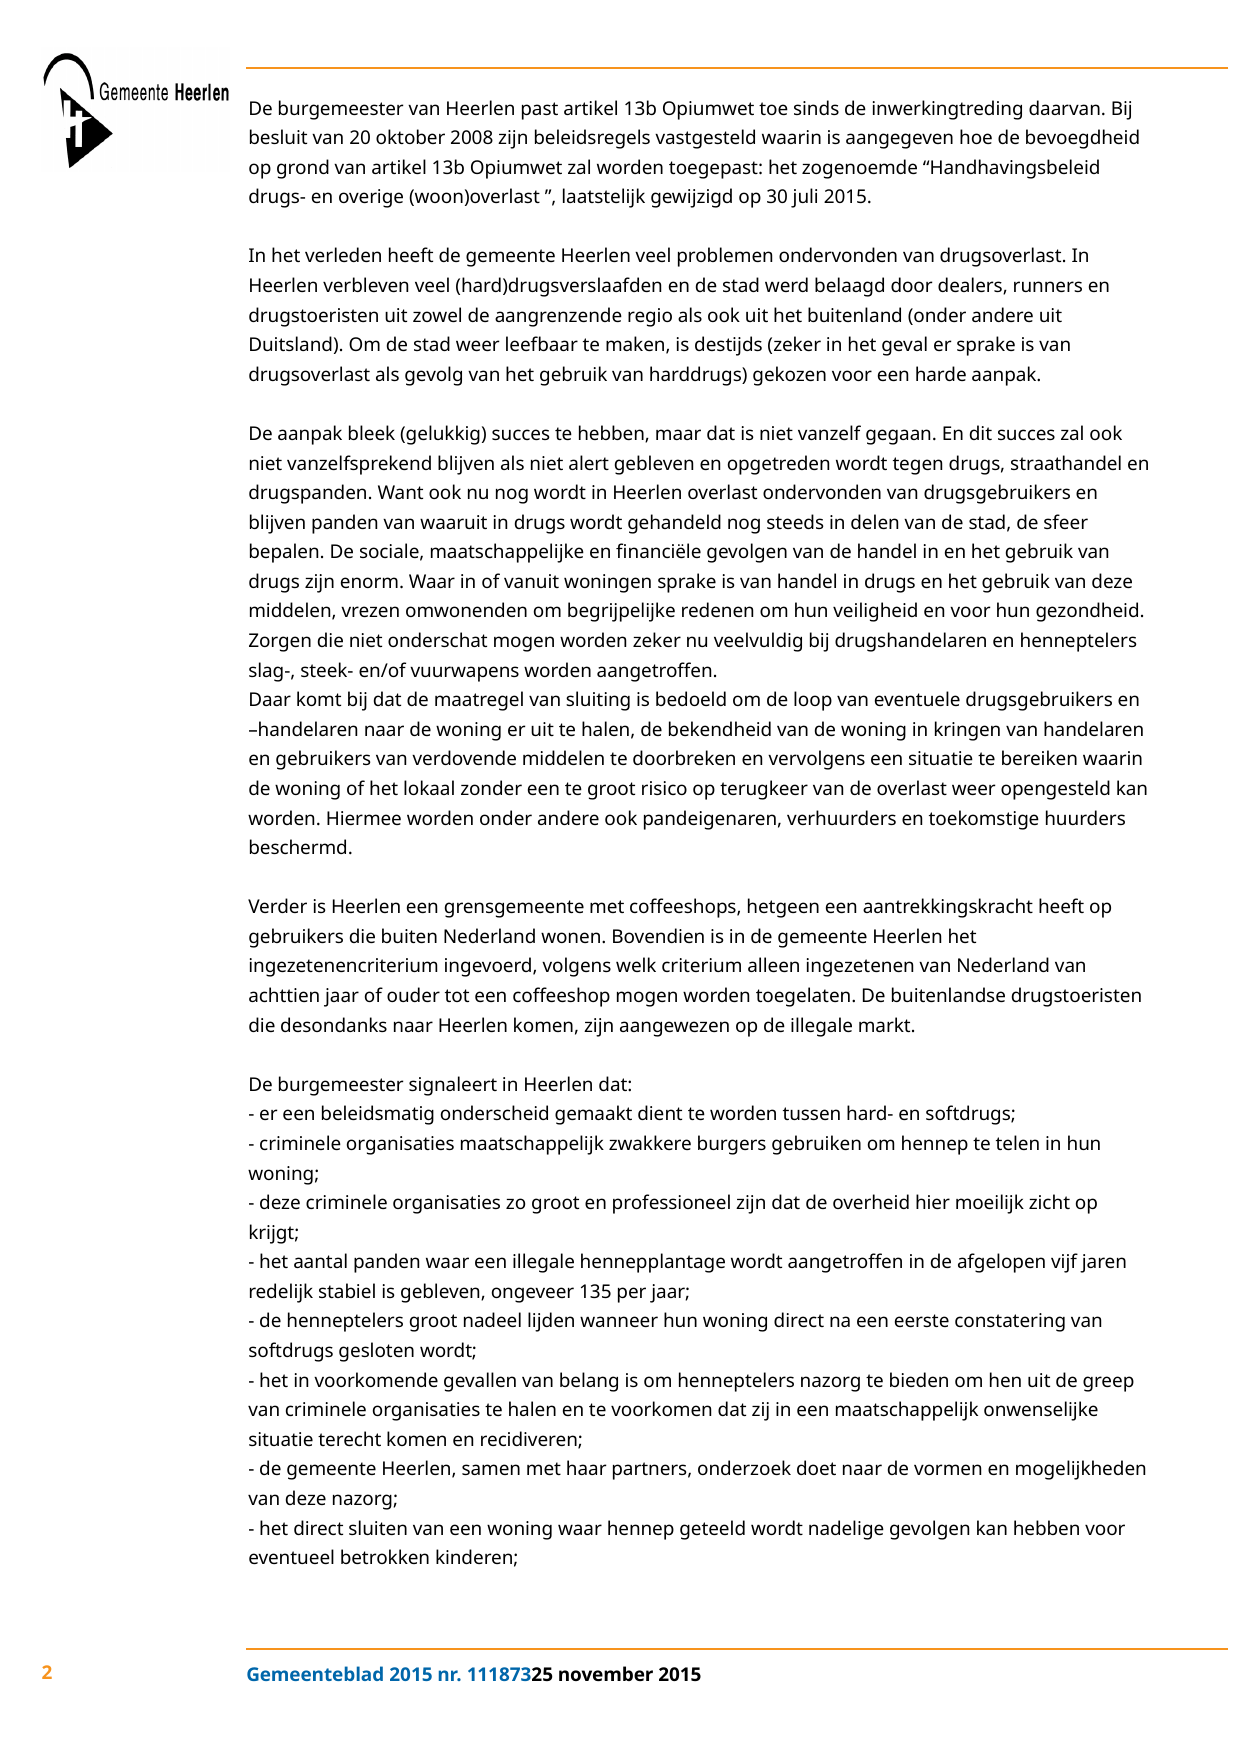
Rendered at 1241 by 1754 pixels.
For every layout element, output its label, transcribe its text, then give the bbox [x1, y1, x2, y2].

text Daar komt bij dat de maatregel van sluiting is bedoeld om de loop van eventuele drugsgebruikers en –handelaren naar de woning er uit te halen, de bekendheid van de woning in kringen van handelaren en gebruikers van verdovende middelen te doorbreken en vervolgens een situatie te bereiken waarin de woning of het lokaal zonder een te groot risico op terugkeer van de overlast weer opengesteld kan worden. Hiermee worden onder andere ook pandeigenaren, verhuurders en toekomstige huurders beschermd. [248, 686, 1152, 860]
text In het verleden heeft de gemeente Heerlen veel problemen ondervonden van drugsoverlast. In Heerlen verbleven veel (hard)drugsverslaafden en de stad werd belaagd door dealers, runners en drugstoeristen uit zowel de aangrenzende regio als ook uit het buitenland (onder andere uit Duitsland). Om de stad weer leefbaar te maken, is destijds (zeker in het geval er sprake is van drugsoverlast als gevolg van het gebruik van harddrugs) gekozen voor een harde aanpak. [248, 243, 1152, 387]
text - de henneptelers groot nadeel lijden wanneer hun woning direct na een eerste constatering van softdrugs gesloten wordt; [248, 1308, 1152, 1363]
text Verder is Heerlen een grensgemeente met coffeeshops, hetgeen een aantrekkingskracht heeft op gebruikers die buiten Nederland wonen. Bovendien is in de gemeente Heerlen het ingezetenencriterium ingevoerd, volgens welk criterium alleen ingezetenen van Nederland van achttien jaar of ouder tot een coffeeshop mogen worden toegelaten. De buitenlandse drugstoeristen die desondanks naar Heerlen komen, zijn aangewezen op de illegale markt. [248, 893, 1152, 1038]
text De aanpak bleek (gelukkig) succes te hebben, maar dat is niet vanzelf gegaan. En dit succes zal ook niet vanzelfsprekend blijven als niet alert gebleven en opgetreden wordt tegen drugs, straathandel en drugspanden. Want ook nu nog wordt in Heerlen overlast ondervonden van drugsgebruikers en blijven panden van waaruit in drugs wordt gehandeld nog steeds in delen van de stad, de sfeer bepalen. De sociale, maatschappelijke en financiële gevolgen van de handel in en het gebruik van drugs zijn enorm. Waar in of vanuit woningen sprake is van handel in drugs en het gebruik van deze middelen, vrezen omwonenden om begrijpelijke redenen om hun veiligheid en voor hun gezondheid. Zorgen die niet onderschat mogen worden zeker nu veelvuldig bij drugshandelaren en henneptelers slag-, steek- en/of vuurwapens worden aangetroffen. [248, 420, 1152, 683]
text - het in voorkomende gevallen van belang is om henneptelers nazorg te bieden om hen uit de greep van criminele organisaties te halen en te voorkomen dat zij in een maatschappelijk onwenselijke situatie terecht komen en recidiveren; [248, 1367, 1152, 1452]
picture [41, 47, 231, 172]
text De burgemeester signaleert in Heerlen dat: [248, 1071, 1152, 1097]
text - het direct sluiten van een woning waar hennep geteeld wordt nadelige gevolgen kan hebben voor eventueel betrokken kinderen; [248, 1515, 1152, 1570]
text - het aantal panden waar een illegale hennepplantage wordt aangetroffen in de afgelopen vijf jaren redelijk stabiel is gebleven, ongeveer 135 per jaar; [248, 1248, 1152, 1304]
text - deze criminele organisaties zo groot en professioneel zijn dat de overheid hier moeilijk zicht op krijgt; [248, 1189, 1152, 1245]
text - er een beleidsmatig onderscheid gemaakt dient te worden tussen hard- en softdrugs; [248, 1101, 1152, 1126]
text - de gemeente Heerlen, samen met haar partners, onderzoek doet naar de vormen en mogelijkheden van deze nazorg; [248, 1456, 1152, 1511]
text - criminele organisaties maatschappelijk zwakkere burgers gebruiken om hennep te telen in hun woning; [248, 1130, 1152, 1186]
text De burgemeester van Heerlen past artikel 13b Opiumwet toe sinds de inwerkingtreding daarvan. Bij besluit van 20 oktober 2008 zijn beleidsregels vastgesteld waarin is aangegeven hoe de bevoegdheid op grond van artikel 13b Opiumwet zal worden toegepast: het zogenoemde “Handhavingsbeleid drugs- en overige (woon)overlast ”, laatstelijk gewijzigd op 30 juli 2015. [248, 95, 1152, 209]
